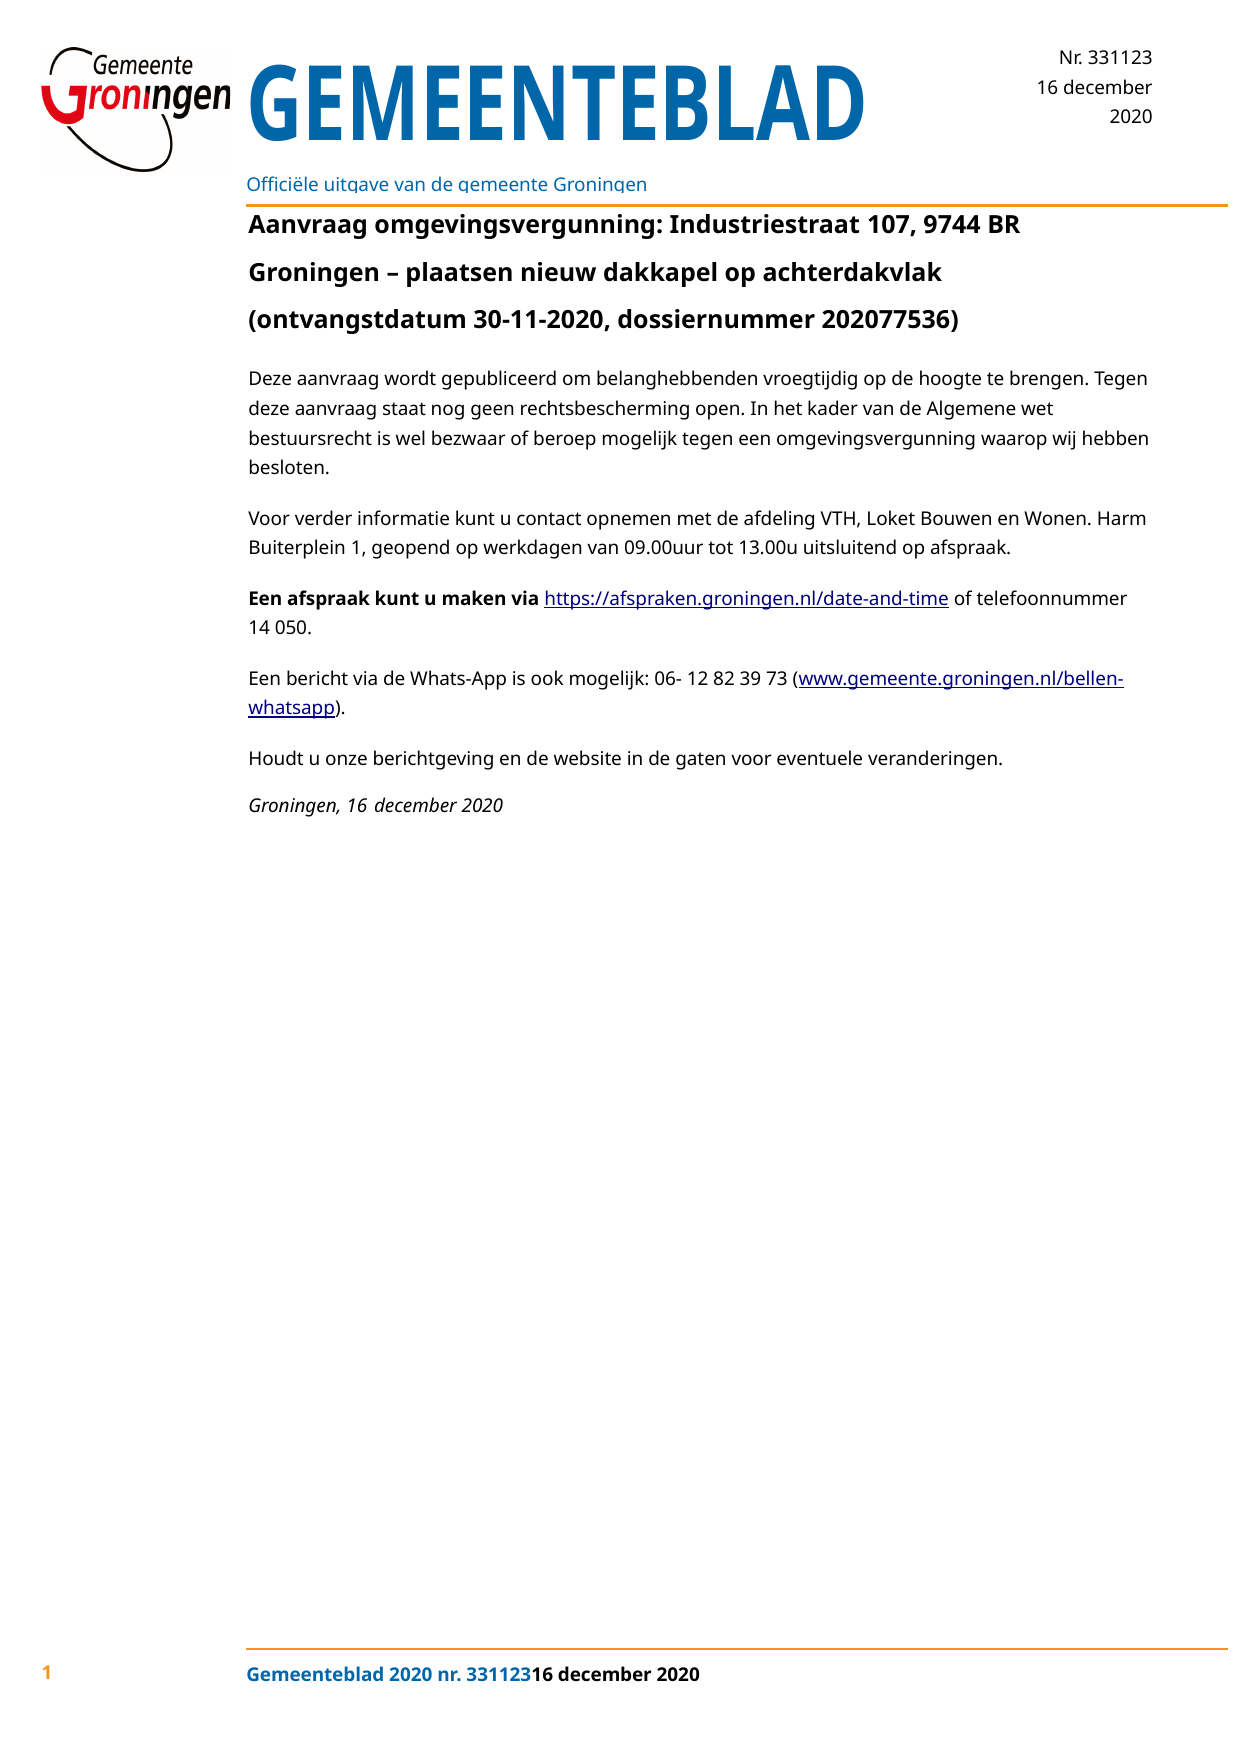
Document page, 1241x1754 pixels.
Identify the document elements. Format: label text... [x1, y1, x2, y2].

text Voor verder informatie kunt u contact opnemen met de afdeling VTH, Loket Bouwen en Wonen. Harm Buiterplein 1, geopend op werkdagen van 09.00uur tot 13.00u uitsluitend op afspraak. [248, 505, 1152, 560]
text Een bericht via de Whats-App is ook mogelijk: 06- 12 82 39 73 (www.gemeente.groningen.nl/bellen-whatsapp). [248, 665, 1152, 720]
text Een afspraak kunt u maken via https://afspraken.groningen.nl/date-and-time of telefoonnummer 14 050. [248, 585, 1152, 640]
text Groningen, 16 december 2020 [248, 792, 1152, 818]
text Houdt u onze berichtgeving en de website in de gaten voor eventuele veranderingen. [248, 745, 1152, 770]
text Aanvraag omgevingsvergunning: Industriestraat 107, 9744 BR Groningen – plaatsen nieuw dakkapel op achterdakvlak (ontvangstdatum 30-11-2020, dossiernummer 202077536) [248, 207, 1152, 336]
text Deze aanvraag wordt gepubliceerd om belanghebbenden vroegtijdig op de hoogte te brengen. Tegen deze aanvraag staat nog geen rechtsbescherming open. In het kader van de Algemene wet bestuursrecht is wel bezwaar of beroep mogelijk tegen een omgevingsvergunning waarop wij hebben besloten. [248, 366, 1152, 480]
picture [41, 47, 231, 172]
